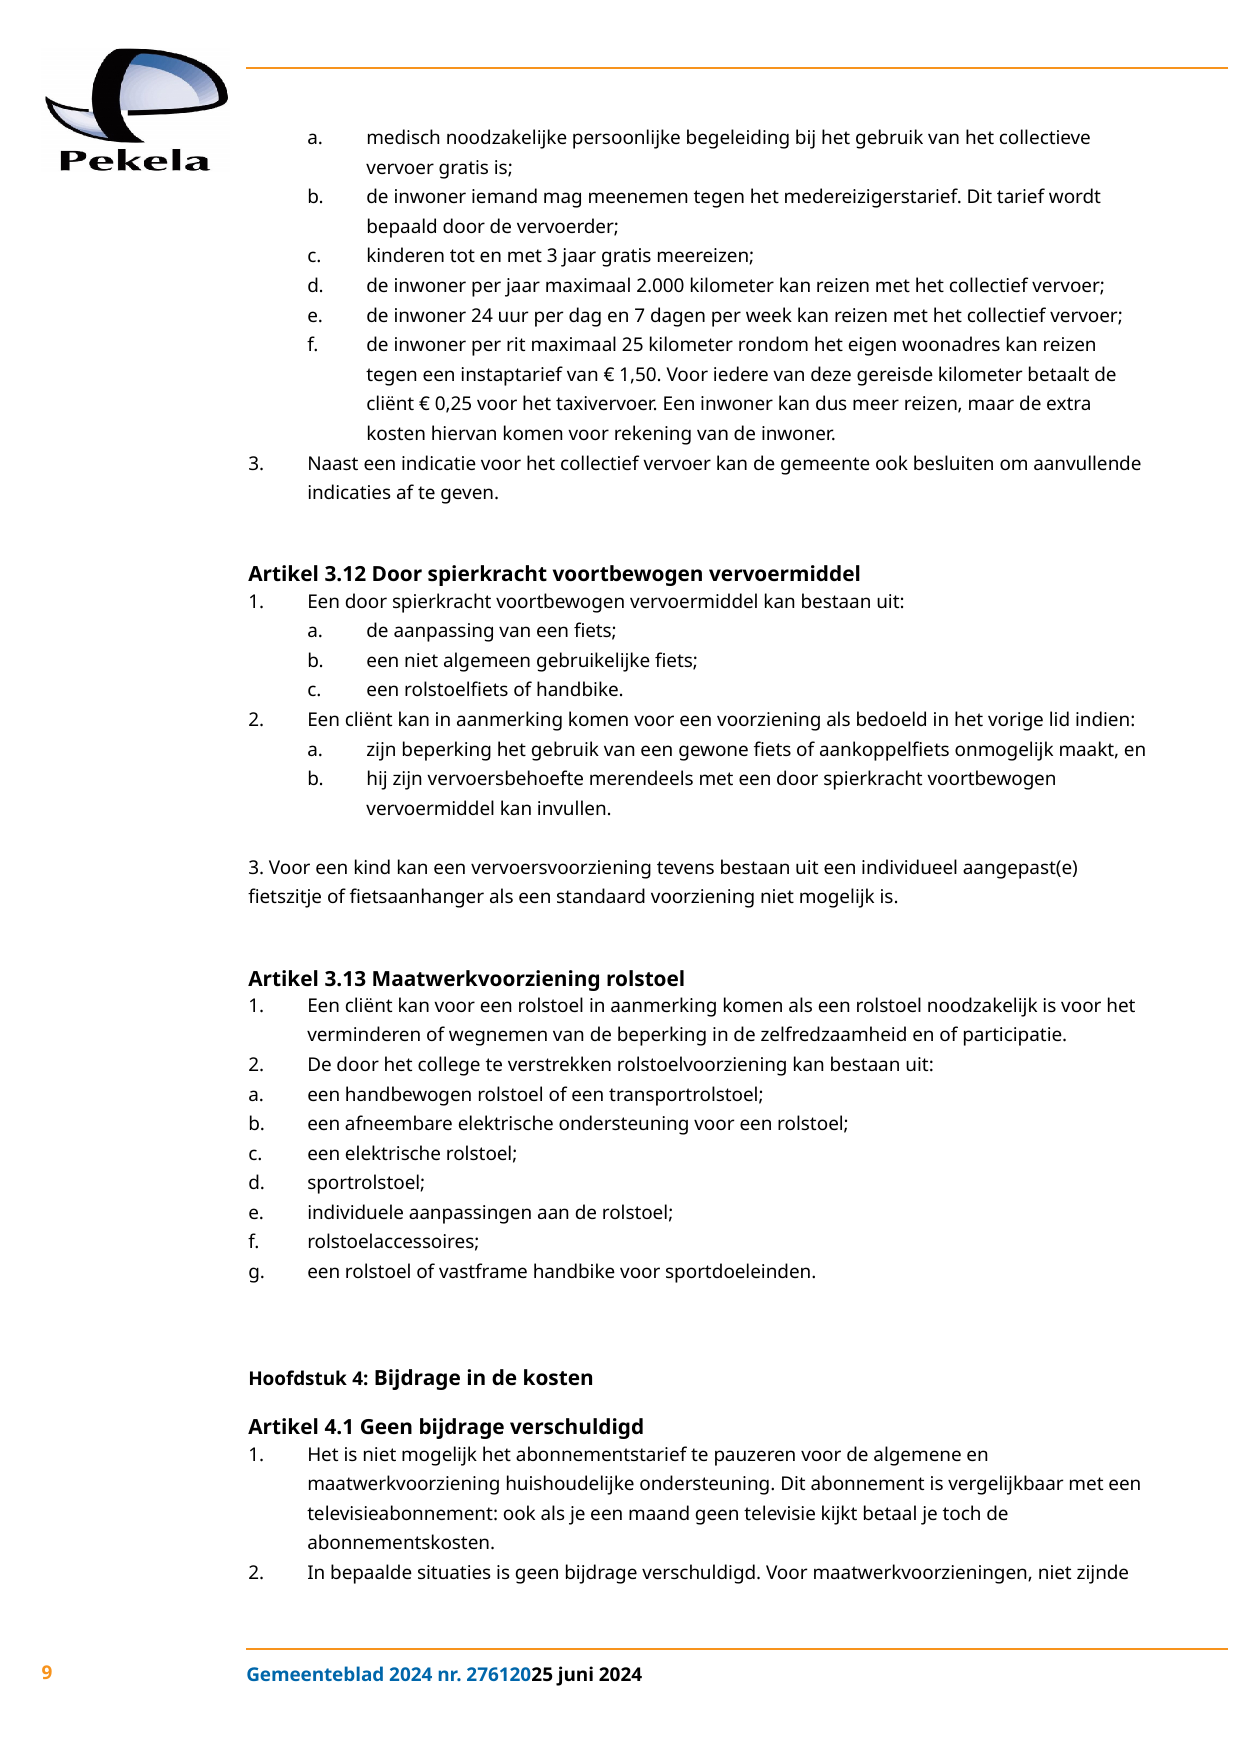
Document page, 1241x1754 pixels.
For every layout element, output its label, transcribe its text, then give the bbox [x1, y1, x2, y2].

list Een cliënt kan voor een rolstoel in aanmerking komen als een rolstoel noodzakelijk is voor het verminderen of wegnemen van de beperking in de zelfredzaamheid en of participatie. [248, 992, 1152, 1047]
list rolstoelaccessoires; [248, 1229, 1152, 1254]
list kinderen tot en met 3 jaar gratis meereizen; [307, 243, 1152, 268]
text 3. Voor een kind kan een vervoersvoorziening tevens bestaan uit een individueel aangepast(e) fietszitje of fietsaanhanger als een standaard voorziening niet mogelijk is. [248, 854, 1152, 909]
list In bepaalde situaties is geen bijdrage verschuldigd. Voor maatwerkvoorzieningen, niet zijnde [248, 1559, 1152, 1585]
list de inwoner per jaar maximaal 2.000 kilometer kan reizen met het collectief vervoer; [307, 272, 1152, 298]
list een elektrische rolstoel; [248, 1140, 1152, 1166]
text Artikel 3.13 Maatwerkvoorziening rolstoel [248, 964, 1152, 992]
list een rolstoelfiets of handbike. [307, 677, 1152, 702]
list Het is niet mogelijk het abonnementstarief te pauzeren voor de algemene en maatwerkvoorziening huishoudelijke ondersteuning. Dit abonnement is vergelijkbaar met een televisieabonnement: ook als je een maand geen televisie kijkt betaal je toch de abonnementskosten. [248, 1441, 1152, 1555]
list hij zijn vervoersbehoefte merendeels met een door spierkracht voortbewogen vervoermiddel kan invullen. [307, 765, 1152, 821]
list Een door spierkracht voortbewogen vervoermiddel kan bestaan uit: [248, 588, 1152, 613]
list Naast een indicatie voor het collectief vervoer kan de gemeente ook besluiten om aanvullende indicaties af te geven. [248, 450, 1152, 505]
list de inwoner 24 uur per dag en 7 dagen per week kan reizen met het collectief vervoer; [307, 302, 1152, 328]
text Artikel 4.1 Geen bijdrage verschuldigd [248, 1412, 1152, 1441]
list De door het college te verstrekken rolstoelvoorziening kan bestaan uit: [248, 1051, 1152, 1077]
list Een cliënt kan in aanmerking komen voor een voorziening als bedoeld in het vorige lid indien: [248, 706, 1152, 732]
list individuele aanpassingen aan de rolstoel; [248, 1199, 1152, 1225]
text Artikel 3.12 Door spierkracht voortbewogen vervoermiddel [248, 559, 1152, 588]
picture [41, 47, 231, 172]
list de inwoner iemand mag meenemen tegen het medereizigerstarief. Dit tarief wordt bepaald door de vervoerder; [307, 183, 1152, 239]
list de aanpassing van een fiets; [307, 617, 1152, 643]
text Hoofdstuk 4: Bijdrage in de kosten [248, 1363, 1152, 1392]
list zijn beperking het gebruik van een gewone fiets of aankoppelfiets onmogelijk maakt, en [307, 736, 1152, 761]
list de inwoner per rit maximaal 25 kilometer rondom het eigen woonadres kan reizen tegen een instaptarief van € 1,50. Voor iedere van deze gereisde kilometer betaalt de cliënt € 0,25 voor het taxivervoer. Een inwoner kan dus meer reizen, maar de extra kosten hiervan komen voor rekening van de inwoner. [307, 331, 1152, 446]
list een niet algemeen gebruikelijke fiets; [307, 647, 1152, 673]
list sportrolstoel; [248, 1169, 1152, 1195]
list een handbewogen rolstoel of een transportrolstoel; [248, 1081, 1152, 1107]
list een afneembare elektrische ondersteuning voor een rolstoel; [248, 1110, 1152, 1136]
list een rolstoel of vastframe handbike voor sportdoeleinden. [248, 1258, 1152, 1284]
list medisch noodzakelijke persoonlijke begeleiding bij het gebruik van het collectieve vervoer gratis is; [307, 124, 1152, 180]
